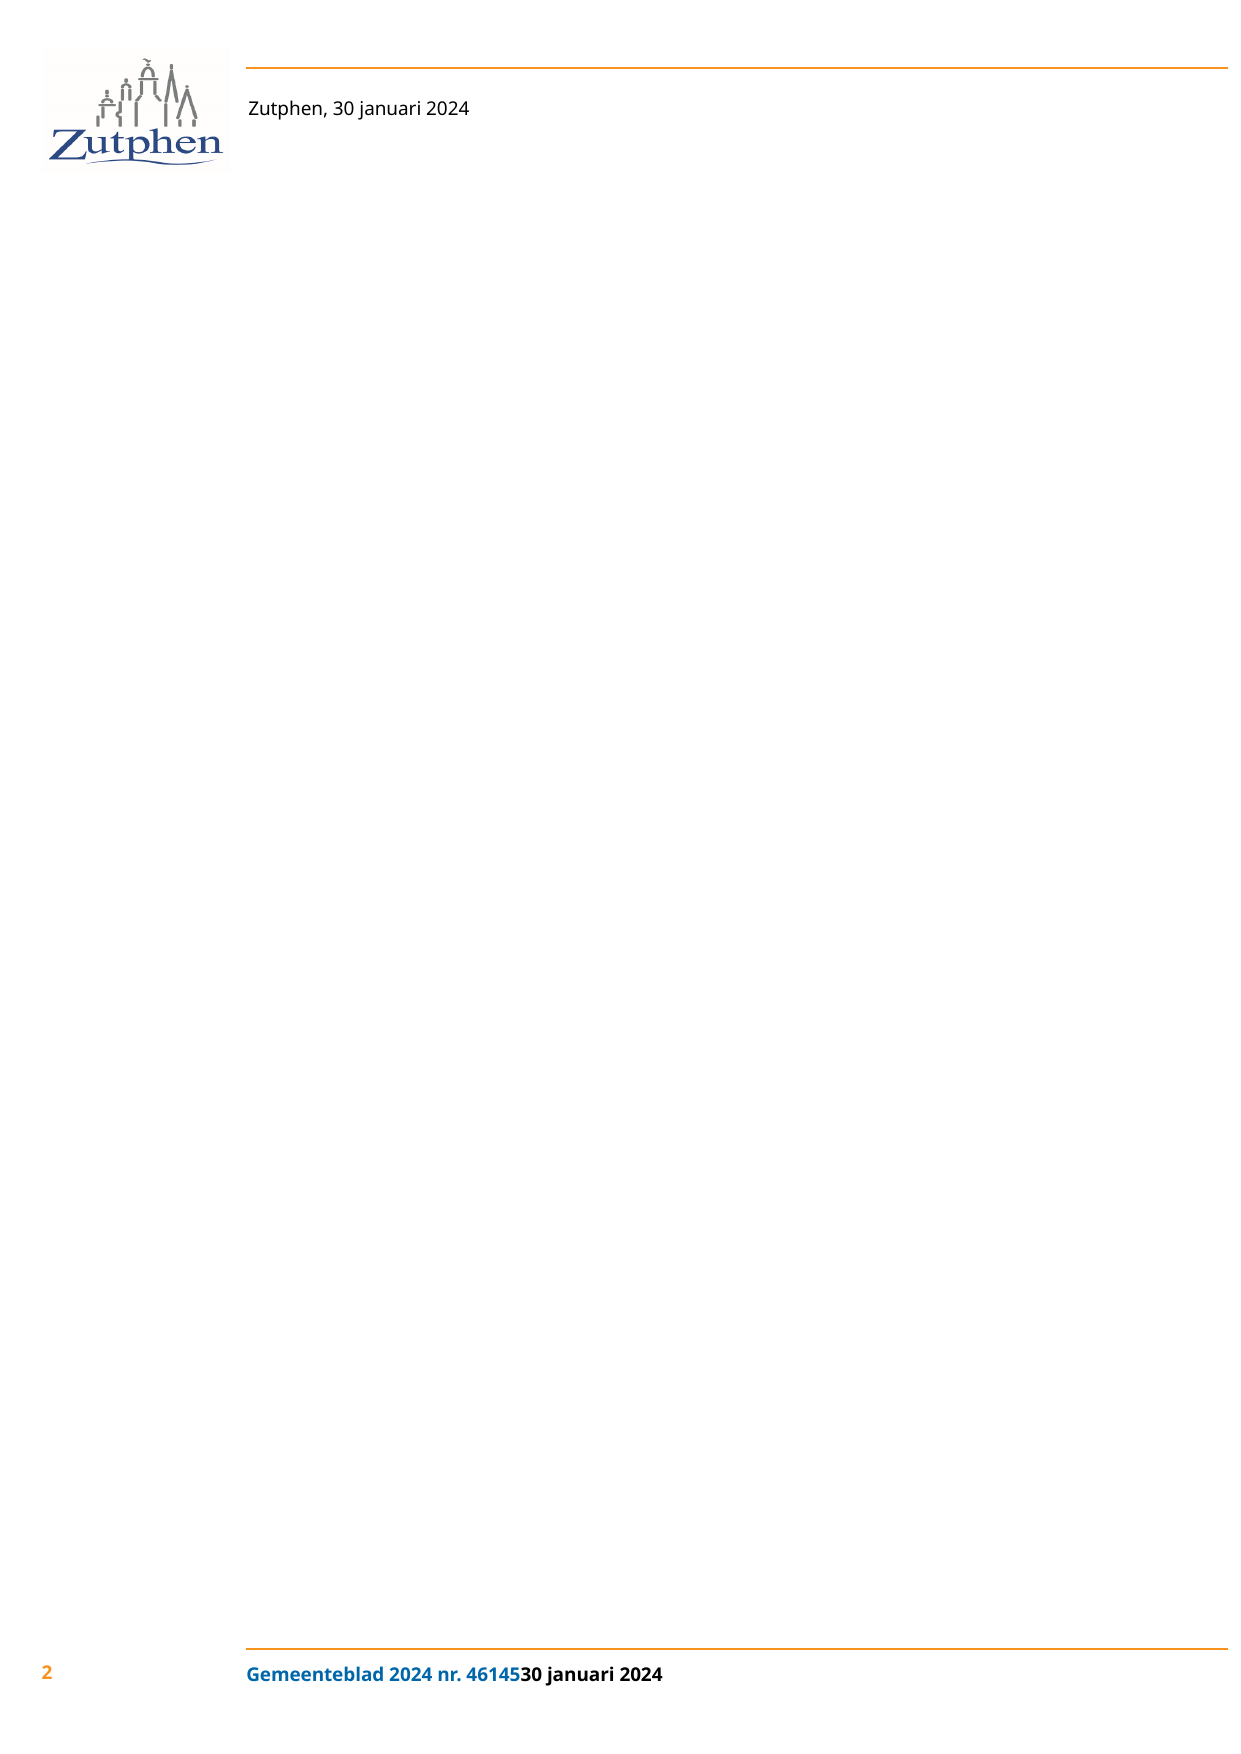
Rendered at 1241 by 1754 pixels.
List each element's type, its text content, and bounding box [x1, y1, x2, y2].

picture [41, 47, 231, 172]
text Zutphen, 30 januari 2024 [248, 95, 1152, 121]
